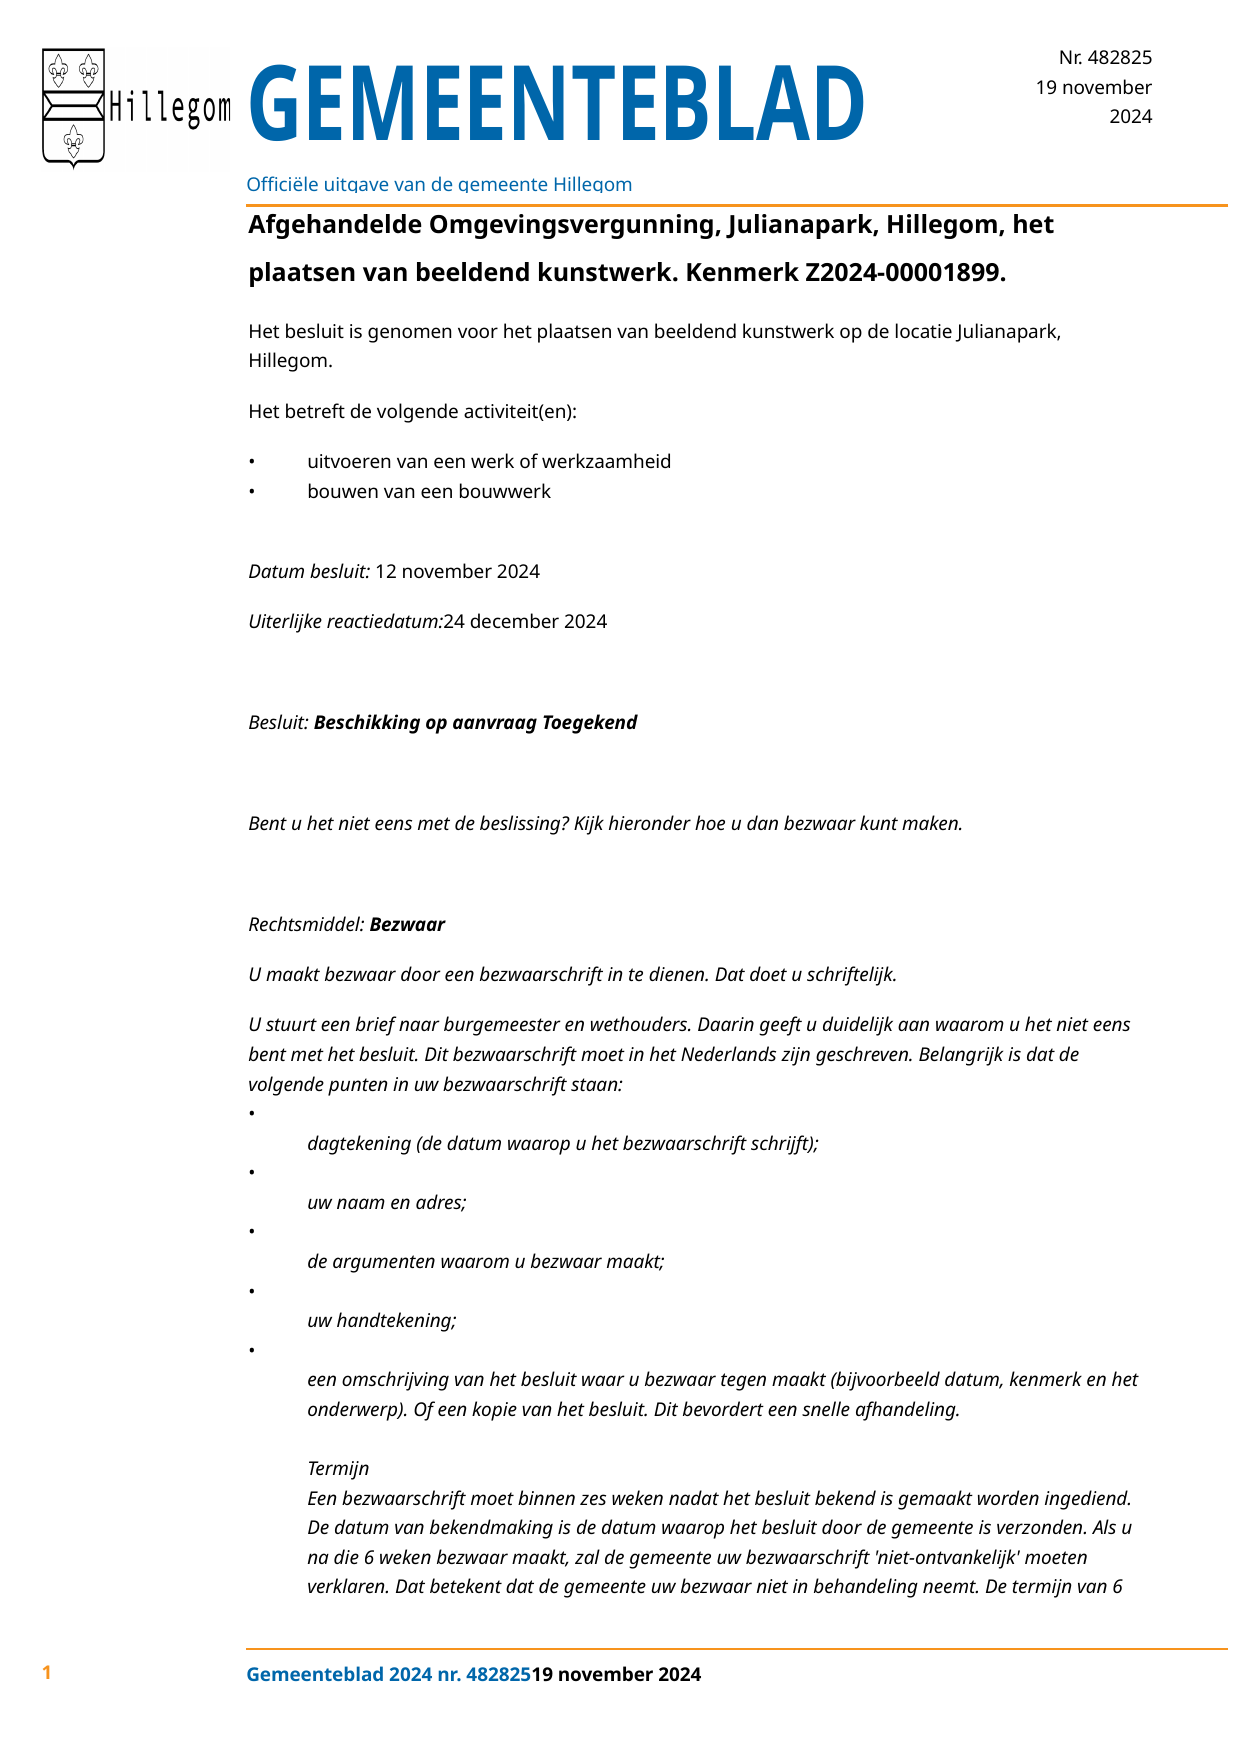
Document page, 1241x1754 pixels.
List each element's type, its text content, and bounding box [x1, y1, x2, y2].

text Datum besluit: 12 november 2024 [248, 558, 1152, 584]
text Bent u het niet eens met de beslissing? Kijk hieronder hoe u dan bezwaar kunt maken. [248, 810, 1152, 836]
list Een bezwaarschrift moet binnen zes weken nadat het besluit bekend is gemaakt worden ingediend. De datum van bekendmaking is de datum waarop het besluit door de gemeente is verzonden. Als u na die 6 weken bezwaar maakt, zal de gemeente uw bezwaarschrift 'niet-ontvankelijk' moeten verklaren. Dat betekent dat de gemeente uw bezwaar niet in behandeling neemt. De termijn van 6 [248, 1485, 1152, 1599]
picture [41, 47, 231, 172]
text U stuurt een brief naar burgemeester en wethouders. Daarin geeft u duidelijk aan waarom u het niet eens bent met het besluit. Dit bezwaarschrift moet in het Nederlands zijn geschreven. Belangrijk is dat de volgende punten in uw bezwaarschrift staan: [248, 1012, 1152, 1097]
list dagtekening (de datum waarop u het bezwaarschrift schrijft); [248, 1130, 1152, 1156]
list uw handtekening; [248, 1307, 1152, 1333]
list een omschrijving van het besluit waar u bezwaar tegen maakt (bijvoorbeeld datum, kenmerk en het onderwerp). Of een kopie van het besluit. Dit bevordert een snelle afhandeling. [248, 1367, 1152, 1422]
list Termijn [248, 1455, 1152, 1481]
text U maakt bezwaar door een bezwaarschrift in te dienen. Dat doet u schriftelijk. [248, 961, 1152, 987]
list uw naam en adres; [248, 1189, 1152, 1215]
text Het betreft de volgende activiteit(en): [248, 398, 1152, 424]
list de argumenten waarom u bezwaar maakt; [248, 1248, 1152, 1274]
text Rechtsmiddel: Bezwaar [248, 911, 1152, 937]
text Afgehandelde Omgevingsvergunning, Julianapark, Hillegom, het plaatsen van beeldend kunstwerk. Kenmerk Z2024-00001899. [248, 207, 1152, 288]
list bouwen van een bouwwerk [248, 478, 1152, 504]
text Besluit: Beschikking op aanvraag Toegekend [248, 709, 1152, 735]
list uitvoeren van een werk of werkzaamheid [248, 448, 1152, 474]
text Uiterlijke reactiedatum:24 december 2024 [248, 608, 1152, 634]
text Het besluit is genomen voor het plaatsen van beeldend kunstwerk op de locatie Julianapark, Hillegom. [248, 318, 1152, 373]
